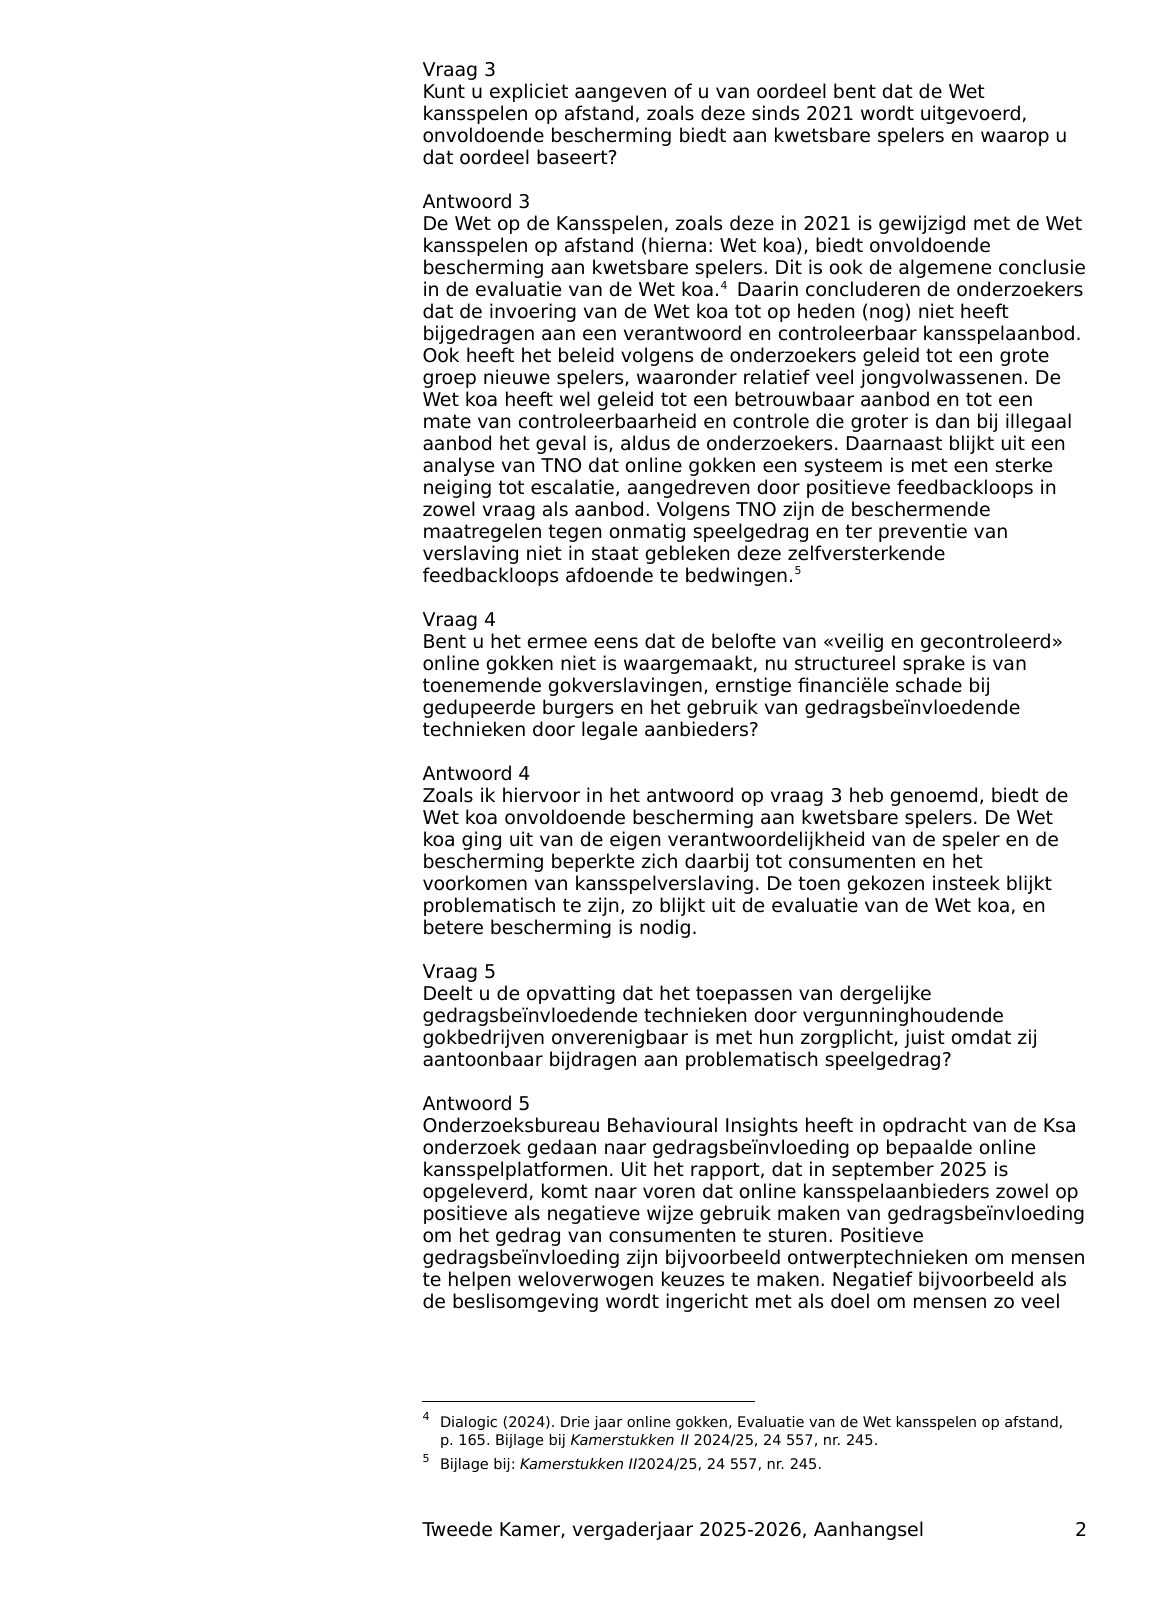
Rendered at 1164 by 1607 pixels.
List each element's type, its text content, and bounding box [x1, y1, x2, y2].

text Vraag 5 [422, 961, 1087, 983]
text De Wet op de Kansspelen, zoals deze in 2021 is gewijzigd met de Wet kansspelen op afstand (hierna: Wet koa), biedt onvoldoende bescherming aan kwetsbare spelers. Dit is ook de algemene conclusie in de evaluatie van de Wet koa. Daarin concluderen de onderzoekers dat de invoering van de Wet koa tot op heden (nog) niet heeft bijgedragen aan een verantwoord en controleerbaar kansspelaanbod. Ook heeft het beleid volgens de onderzoekers geleid tot een grote groep nieuwe spelers, waaronder relatief veel jongvolwassenen. De Wet koa heeft wel geleid tot een betrouwbaar aanbod en tot een mate van controleerbaarheid en controle die groter is dan bij illegaal aanbod het geval is, aldus de onderzoekers. Daarnaast blijkt uit een analyse van TNO dat online gokken een systeem is met een sterke neiging tot escalatie, aangedreven door positieve feedbackloops in zowel vraag als aanbod. Volgens TNO zijn de beschermende maatregelen tegen onmatig speelgedrag en ter preventie van verslaving niet in staat gebleken deze zelfversterkende feedbackloops afdoende te bedwingen. [422, 213, 1087, 587]
text Kunt u expliciet aangeven of u van oordeel bent dat de Wet kansspelen op afstand, zoals deze sinds 2021 wordt uitgevoerd, onvoldoende bescherming biedt aan kwetsbare spelers en waarop u dat oordeel baseert? [422, 81, 1087, 169]
text Bent u het ermee eens dat de belofte van «veilig en gecontroleerd» online gokken niet is waargemaakt, nu structureel sprake is van toenemende gokverslavingen, ernstige financiële schade bij gedupeerde burgers en het gebruik van gedragsbeïnvloedende technieken door legale aanbieders? [422, 631, 1087, 741]
text Vraag 4 [422, 609, 1087, 631]
text Vraag 3 [422, 59, 1087, 81]
text Antwoord 5 [422, 1093, 1087, 1115]
text Onderzoeksbureau Behavioural Insights heeft in opdracht van de Ksa onderzoek gedaan naar gedragsbeïnvloeding op bepaalde online kansspelplatformen. Uit het rapport, dat in september 2025 is opgeleverd, komt naar voren dat online kansspelaanbieders zowel op positieve als negatieve wijze gebruik maken van gedragsbeïnvloeding om het gedrag van consumenten te sturen. Positieve gedragsbeïnvloeding zijn bijvoorbeeld ontwerptechnieken om mensen te helpen weloverwogen keuzes te maken. Negatief bijvoorbeeld als de beslisomgeving wordt ingericht met als doel om mensen zo veel [422, 1115, 1087, 1313]
text Bijlage bij: Kamerstukken II2024/25, 24 557, nr. 245. [422, 1452, 1087, 1474]
text Dialogic (2024). Drie jaar online gokken, Evaluatie van de Wet kansspelen op afstand, p. 165. Bijlage bij Kamerstukken II 2024/25, 24 557, nr. 245. [422, 1410, 1087, 1449]
text Antwoord 4 [422, 763, 1087, 785]
text Deelt u de opvatting dat het toepassen van dergelijke gedragsbeïnvloedende technieken door vergunninghoudende gokbedrijven onverenigbaar is met hun zorgplicht, juist omdat zij aantoonbaar bijdragen aan problematisch speelgedrag? [422, 983, 1087, 1071]
text Zoals ik hiervoor in het antwoord op vraag 3 heb genoemd, biedt de Wet koa onvoldoende bescherming aan kwetsbare spelers. De Wet koa ging uit van de eigen verantwoordelijkheid van de speler en de bescherming beperkte zich daarbij tot consumenten en het voorkomen van kansspelverslaving. De toen gekozen insteek blijkt problematisch te zijn, zo blijkt uit de evaluatie van de Wet koa, en betere bescherming is nodig. [422, 785, 1087, 939]
text Antwoord 3 [422, 191, 1087, 213]
